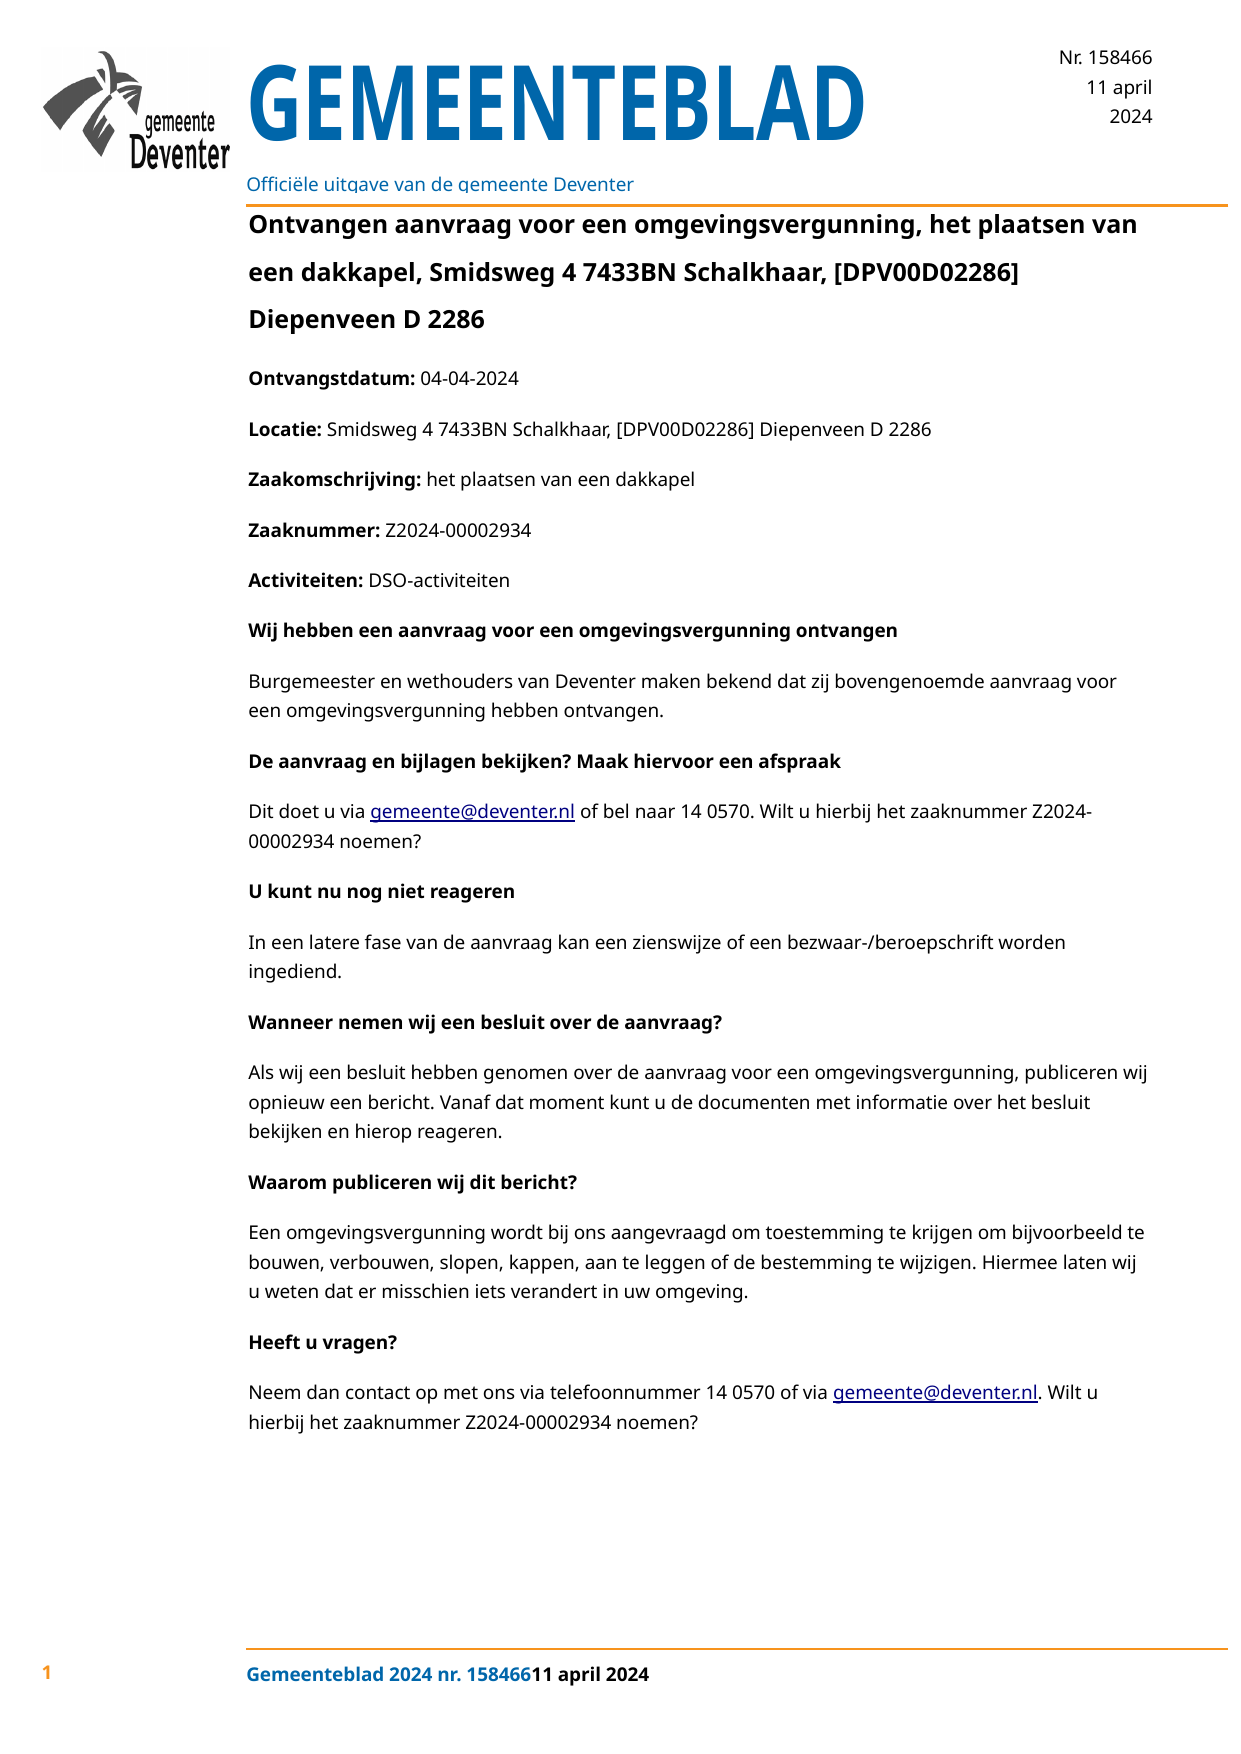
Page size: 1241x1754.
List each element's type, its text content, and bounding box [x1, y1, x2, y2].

text Wanneer nemen wij een besluit over de aanvraag? [248, 1009, 1152, 1034]
picture [41, 47, 231, 172]
text U kunt nu nog niet reageren [248, 878, 1152, 904]
text Dit doet u via gemeente@deventer.nl of bel naar 14 0570. Wilt u hierbij het zaaknummer Z2024-00002934 noemen? [248, 798, 1152, 854]
text Neem dan contact op met ons via telefoonnummer 14 0570 of via gemeente@deventer.nl. Wilt u hierbij het zaaknummer Z2024-00002934 noemen? [248, 1379, 1152, 1434]
text Zaaknummer: Z2024-00002934 [248, 517, 1152, 542]
text Als wij een besluit hebben genomen over de aanvraag voor een omgevingsvergunning, publiceren wij opnieuw een bericht. Vanaf dat moment kunt u de documenten met informatie over het besluit bekijken en hierop reageren. [248, 1059, 1152, 1144]
text Wij hebben een aanvraag voor een omgevingsvergunning ontvangen [248, 618, 1152, 643]
text Activiteiten: DSO-activiteiten [248, 567, 1152, 593]
text In een latere fase van de aanvraag kan een zienswijze of een bezwaar-/beroepschrift worden ingediend. [248, 929, 1152, 984]
text Ontvangstdatum: 04-04-2024 [248, 366, 1152, 391]
text Waarom publiceren wij dit bericht? [248, 1169, 1152, 1194]
text Heeft u vragen? [248, 1329, 1152, 1354]
text Locatie: Smidsweg 4 7433BN Schalkhaar, [DPV00D02286] Diepenveen D 2286 [248, 416, 1152, 442]
text Een omgevingsvergunning wordt bij ons aangevraagd om toestemming te krijgen om bijvoorbeeld te bouwen, verbouwen, slopen, kappen, aan te leggen of de bestemming te wijzigen. Hiermee laten wij u weten dat er misschien iets verandert in uw omgeving. [248, 1219, 1152, 1304]
text Ontvangen aanvraag voor een omgevingsvergunning, het plaatsen van een dakkapel, Smidsweg 4 7433BN Schalkhaar, [DPV00D02286] Diepenveen D 2286 [248, 207, 1152, 336]
text Burgemeester en wethouders van Deventer maken bekend dat zij bovengenoemde aanvraag voor een omgevingsvergunning hebben ontvangen. [248, 668, 1152, 723]
text De aanvraag en bijlagen bekijken? Maak hiervoor een afspraak [248, 748, 1152, 774]
text Zaakomschrijving: het plaatsen van een dakkapel [248, 466, 1152, 492]
